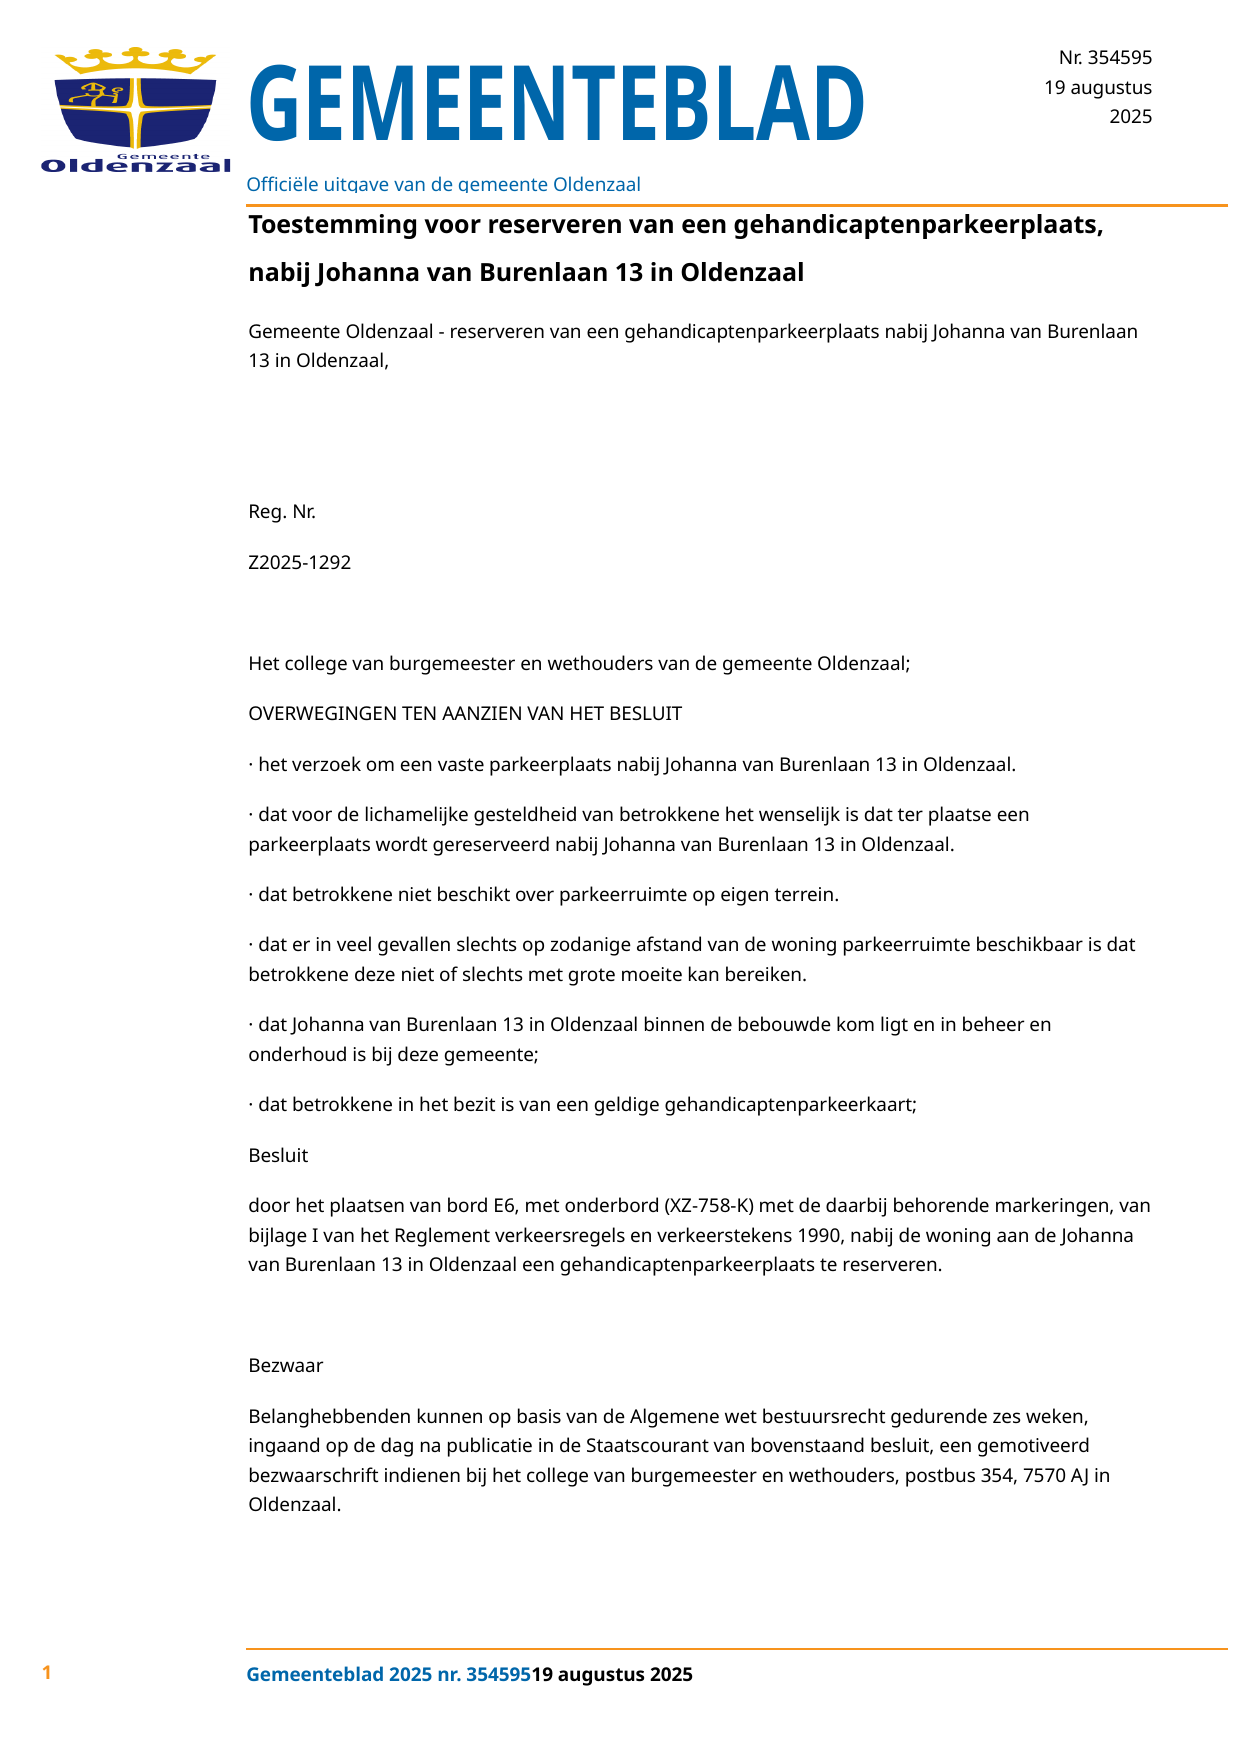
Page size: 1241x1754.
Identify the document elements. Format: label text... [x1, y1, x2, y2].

text Z2025-1292 [248, 549, 1152, 575]
text Toestemming voor reserveren van een gehandicaptenparkeerplaats, nabij Johanna van Burenlaan 13 in Oldenzaal [248, 207, 1152, 288]
text Besluit [248, 1142, 1152, 1168]
text Gemeente Oldenzaal - reserveren van een gehandicaptenparkeerplaats nabij Johanna van Burenlaan 13 in Oldenzaal, [248, 318, 1152, 373]
text OVERWEGINGEN TEN AANZIEN VAN HET BESLUIT [248, 700, 1152, 726]
text Belanghebbenden kunnen op basis van de Algemene wet bestuursrecht gedurende zes weken, ingaand op de dag na publicatie in de Staatscourant van bovenstaand besluit, een gemotiveerd bezwaarschrift indienen bij het college van burgemeester en wethouders, postbus 354, 7570 AJ in Oldenzaal. [248, 1403, 1152, 1517]
text · dat Johanna van Burenlaan 13 in Oldenzaal binnen de bebouwde kom ligt en in beheer en onderhoud is bij deze gemeente; [248, 1012, 1152, 1067]
text Het college van burgemeester en wethouders van de gemeente Oldenzaal; [248, 650, 1152, 676]
picture [41, 47, 231, 172]
text · dat betrokkene niet beschikt over parkeerruimte op eigen terrein. [248, 881, 1152, 907]
text Bezwaar [248, 1352, 1152, 1378]
text · dat voor de lichamelijke gesteldheid van betrokkene het wenselijk is dat ter plaatse een parkeerplaats wordt gereserveerd nabij Johanna van Burenlaan 13 in Oldenzaal. [248, 801, 1152, 857]
text · dat er in veel gevallen slechts op zodanige afstand van de woning parkeerruimte beschikbaar is dat betrokkene deze niet of slechts met grote moeite kan bereiken. [248, 932, 1152, 987]
text · dat betrokkene in het bezit is van een geldige gehandicaptenparkeerkaart; [248, 1092, 1152, 1117]
text door het plaatsen van bord E6, met onderbord (XZ-758-K) met de daarbij behorende markeringen, van bijlage I van het Reglement verkeersregels en verkeerstekens 1990, nabij de woning aan de Johanna van Burenlaan 13 in Oldenzaal een gehandicaptenparkeerplaats te reserveren. [248, 1192, 1152, 1277]
text Reg. Nr. [248, 499, 1152, 524]
text · het verzoek om een vaste parkeerplaats nabij Johanna van Burenlaan 13 in Oldenzaal. [248, 751, 1152, 777]
